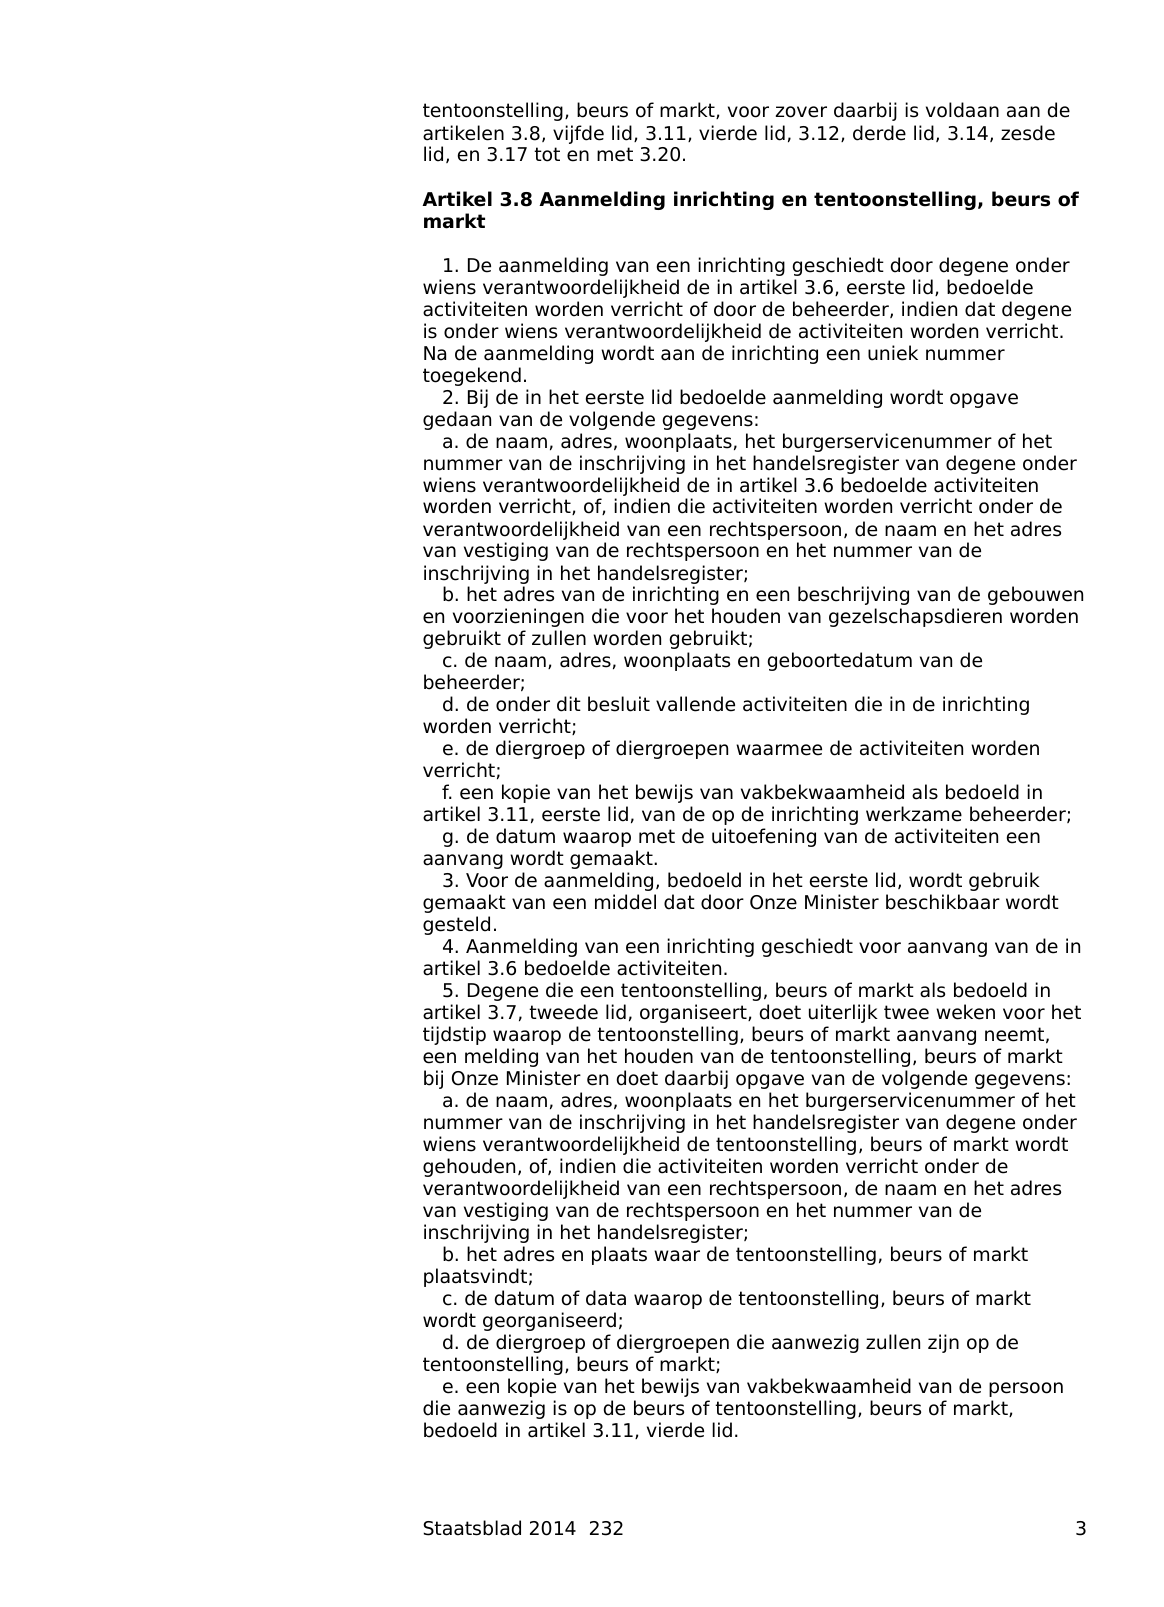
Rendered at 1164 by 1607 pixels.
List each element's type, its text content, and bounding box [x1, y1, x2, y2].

text d. de diergroep of diergroepen die aanwezig zullen zijn op de tentoonstelling, beurs of markt; [422, 1332, 1087, 1376]
text b. het adres en plaats waar de tentoonstelling, beurs of markt plaatsvindt; [422, 1244, 1087, 1288]
text 1. De aanmelding van een inrichting geschiedt door degene onder wiens verantwoordelijkheid de in artikel 3.6, eerste lid, bedoelde activiteiten worden verricht of door de beheerder, indien dat degene is onder wiens verantwoordelijkheid de activiteiten worden verricht. Na de aanmelding wordt aan de inrichting een uniek nummer toegekend. [422, 255, 1087, 387]
text e. een kopie van het bewijs van vakbekwaamheid van de persoon die aanwezig is op de beurs of tentoonstelling, beurs of markt, bedoeld in artikel 3.11, vierde lid. [422, 1376, 1087, 1442]
text a. de naam, adres, woonplaats, het burgerservicenummer of het nummer van de inschrijving in het handelsregister van degene onder wiens verantwoordelijkheid de in artikel 3.6 bedoelde activiteiten worden verricht, of, indien die activiteiten worden verricht onder de verantwoordelijkheid van een rechtspersoon, de naam en het adres van vestiging van de rechtspersoon en het nummer van de inschrijving in het handelsregister; [422, 431, 1087, 584]
text 2. Bij de in het eerste lid bedoelde aanmelding wordt opgave gedaan van de volgende gegevens: [422, 387, 1087, 431]
text d. de onder dit besluit vallende activiteiten die in de inrichting worden verricht; [422, 694, 1087, 738]
text a. de naam, adres, woonplaats en het burgerservicenummer of het nummer van de inschrijving in het handelsregister van degene onder wiens verantwoordelijkheid de tentoonstelling, beurs of markt wordt gehouden, of, indien die activiteiten worden verricht onder de verantwoordelijkheid van een rechtspersoon, de naam en het adres van vestiging van de rechtspersoon en het nummer van de inschrijving in het handelsregister; [422, 1090, 1087, 1244]
text f. een kopie van het bewijs van vakbekwaamheid als bedoeld in artikel 3.11, eerste lid, van de op de inrichting werkzame beheerder; [422, 782, 1087, 826]
text c. de naam, adres, woonplaats en geboortedatum van de beheerder; [422, 650, 1087, 694]
text tentoonstelling, beurs of markt, voor zover daarbij is voldaan aan de artikelen 3.8, vijfde lid, 3.11, vierde lid, 3.12, derde lid, 3.14, zesde lid, en 3.17 tot en met 3.20. [422, 100, 1087, 166]
subtitle Artikel 3.8 Aanmelding inrichting en tentoonstelling, beurs of markt [422, 188, 1087, 232]
text c. de datum of data waarop de tentoonstelling, beurs of markt wordt georganiseerd; [422, 1288, 1087, 1332]
text b. het adres van de inrichting en een beschrijving van de gebouwen en voorzieningen die voor het houden van gezelschapsdieren worden gebruikt of zullen worden gebruikt; [422, 584, 1087, 650]
text 3. Voor de aanmelding, bedoeld in het eerste lid, wordt gebruik gemaakt van een middel dat door Onze Minister beschikbaar wordt gesteld. [422, 870, 1087, 936]
text 5. Degene die een tentoonstelling, beurs of markt als bedoeld in artikel 3.7, tweede lid, organiseert, doet uiterlijk twee weken voor het tijdstip waarop de tentoonstelling, beurs of markt aanvang neemt, een melding van het houden van de tentoonstelling, beurs of markt bij Onze Minister en doet daarbij opgave van de volgende gegevens: [422, 980, 1087, 1090]
text g. de datum waarop met de uitoefening van de activiteiten een aanvang wordt gemaakt. [422, 826, 1087, 870]
text 4. Aanmelding van een inrichting geschiedt voor aanvang van de in artikel 3.6 bedoelde activiteiten. [422, 936, 1087, 980]
text e. de diergroep of diergroepen waarmee de activiteiten worden verricht; [422, 738, 1087, 782]
